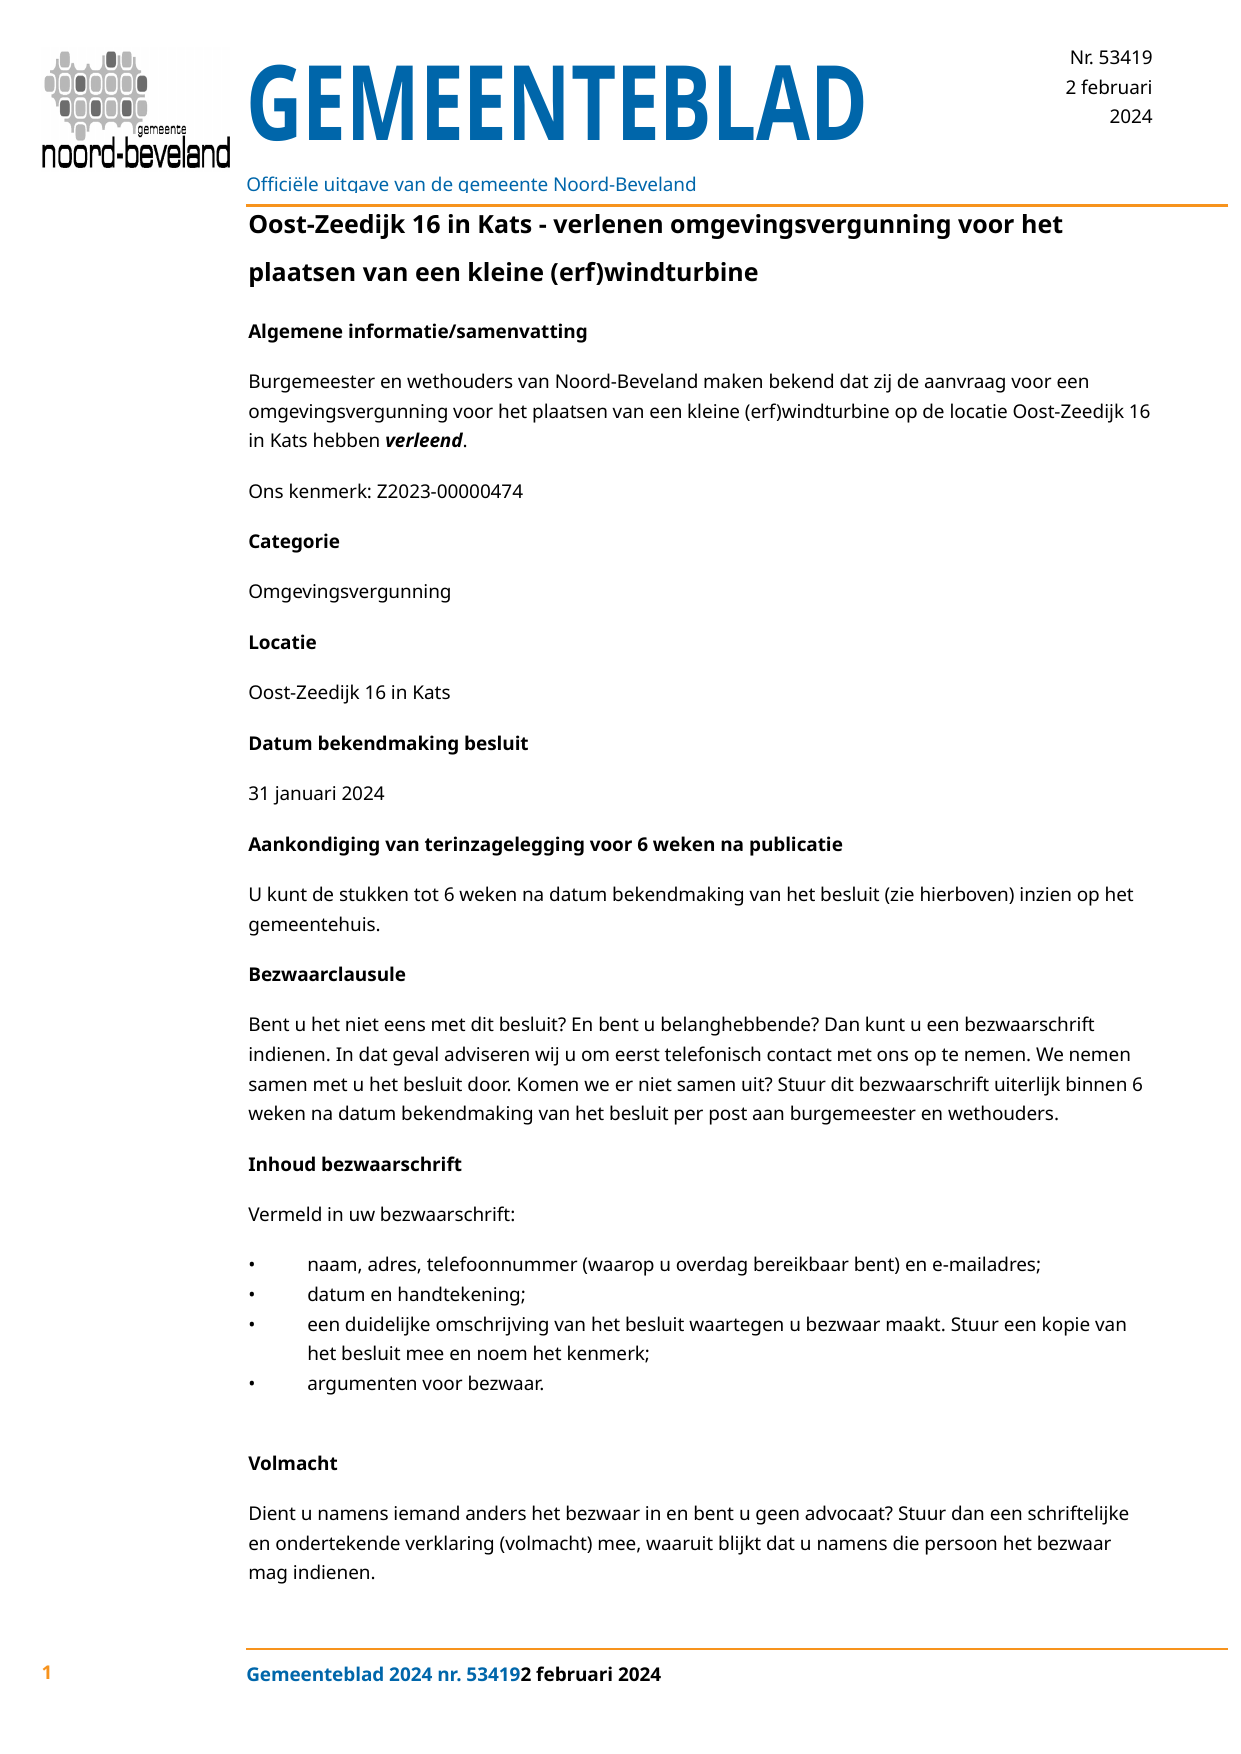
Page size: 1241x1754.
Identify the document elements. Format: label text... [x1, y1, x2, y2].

text Ons kenmerk: Z2023-00000474 [248, 478, 1152, 504]
text U kunt de stukken tot 6 weken na datum bekendmaking van het besluit (zie hierboven) inzien op het gemeentehuis. [248, 881, 1152, 937]
text 31 januari 2024 [248, 780, 1152, 806]
text Dient u namens iemand anders het bezwaar in en bent u geen advocaat? Stuur dan een schriftelijke en ondertekende verklaring (volmacht) mee, waaruit blijkt dat u namens die persoon het bezwaar mag indienen. [248, 1500, 1152, 1585]
text Omgevingsvergunning [248, 579, 1152, 604]
picture [41, 47, 231, 172]
list een duidelijke omschrijving van het besluit waartegen u bezwaar maakt. Stuur een kopie van het besluit mee en noem het kenmerk; [248, 1311, 1152, 1366]
text Locatie [248, 629, 1152, 655]
text Oost-Zeedijk 16 in Kats [248, 679, 1152, 705]
list naam, adres, telefoonnummer (waarop u overdag bereikbaar bent) en e-mailadres; [248, 1252, 1152, 1277]
text Algemene informatie/samenvatting [248, 318, 1152, 344]
text Bent u het niet eens met dit besluit? En bent u belanghebbende? Dan kunt u een bezwaarschrift indienen. In dat geval adviseren wij u om eerst telefonisch contact met ons op te nemen. We nemen samen met u het besluit door. Komen we er niet samen uit? Stuur dit bezwaarschrift uiterlijk binnen 6 weken na datum bekendmaking van het besluit per post aan burgemeester en wethouders. [248, 1012, 1152, 1126]
text Oost-Zeedijk 16 in Kats - verlenen omgevingsvergunning voor het plaatsen van een kleine (erf)windturbine [248, 207, 1152, 288]
list datum en handtekening; [248, 1281, 1152, 1307]
text Volmacht [248, 1450, 1152, 1476]
text Aankondiging van terinzagelegging voor 6 weken na publicatie [248, 831, 1152, 857]
text Vermeld in uw bezwaarschrift: [248, 1201, 1152, 1227]
text Datum bekendmaking besluit [248, 730, 1152, 756]
list argumenten voor bezwaar. [248, 1370, 1152, 1396]
text Burgemeester en wethouders van Noord-Beveland maken bekend dat zij de aanvraag voor een omgevingsvergunning voor het plaatsen van een kleine (erf)windturbine op de locatie Oost-Zeedijk 16 in Kats hebben verleend. [248, 368, 1152, 453]
text Inhoud bezwaarschrift [248, 1151, 1152, 1177]
text Bezwaarclausule [248, 961, 1152, 987]
text Categorie [248, 528, 1152, 554]
